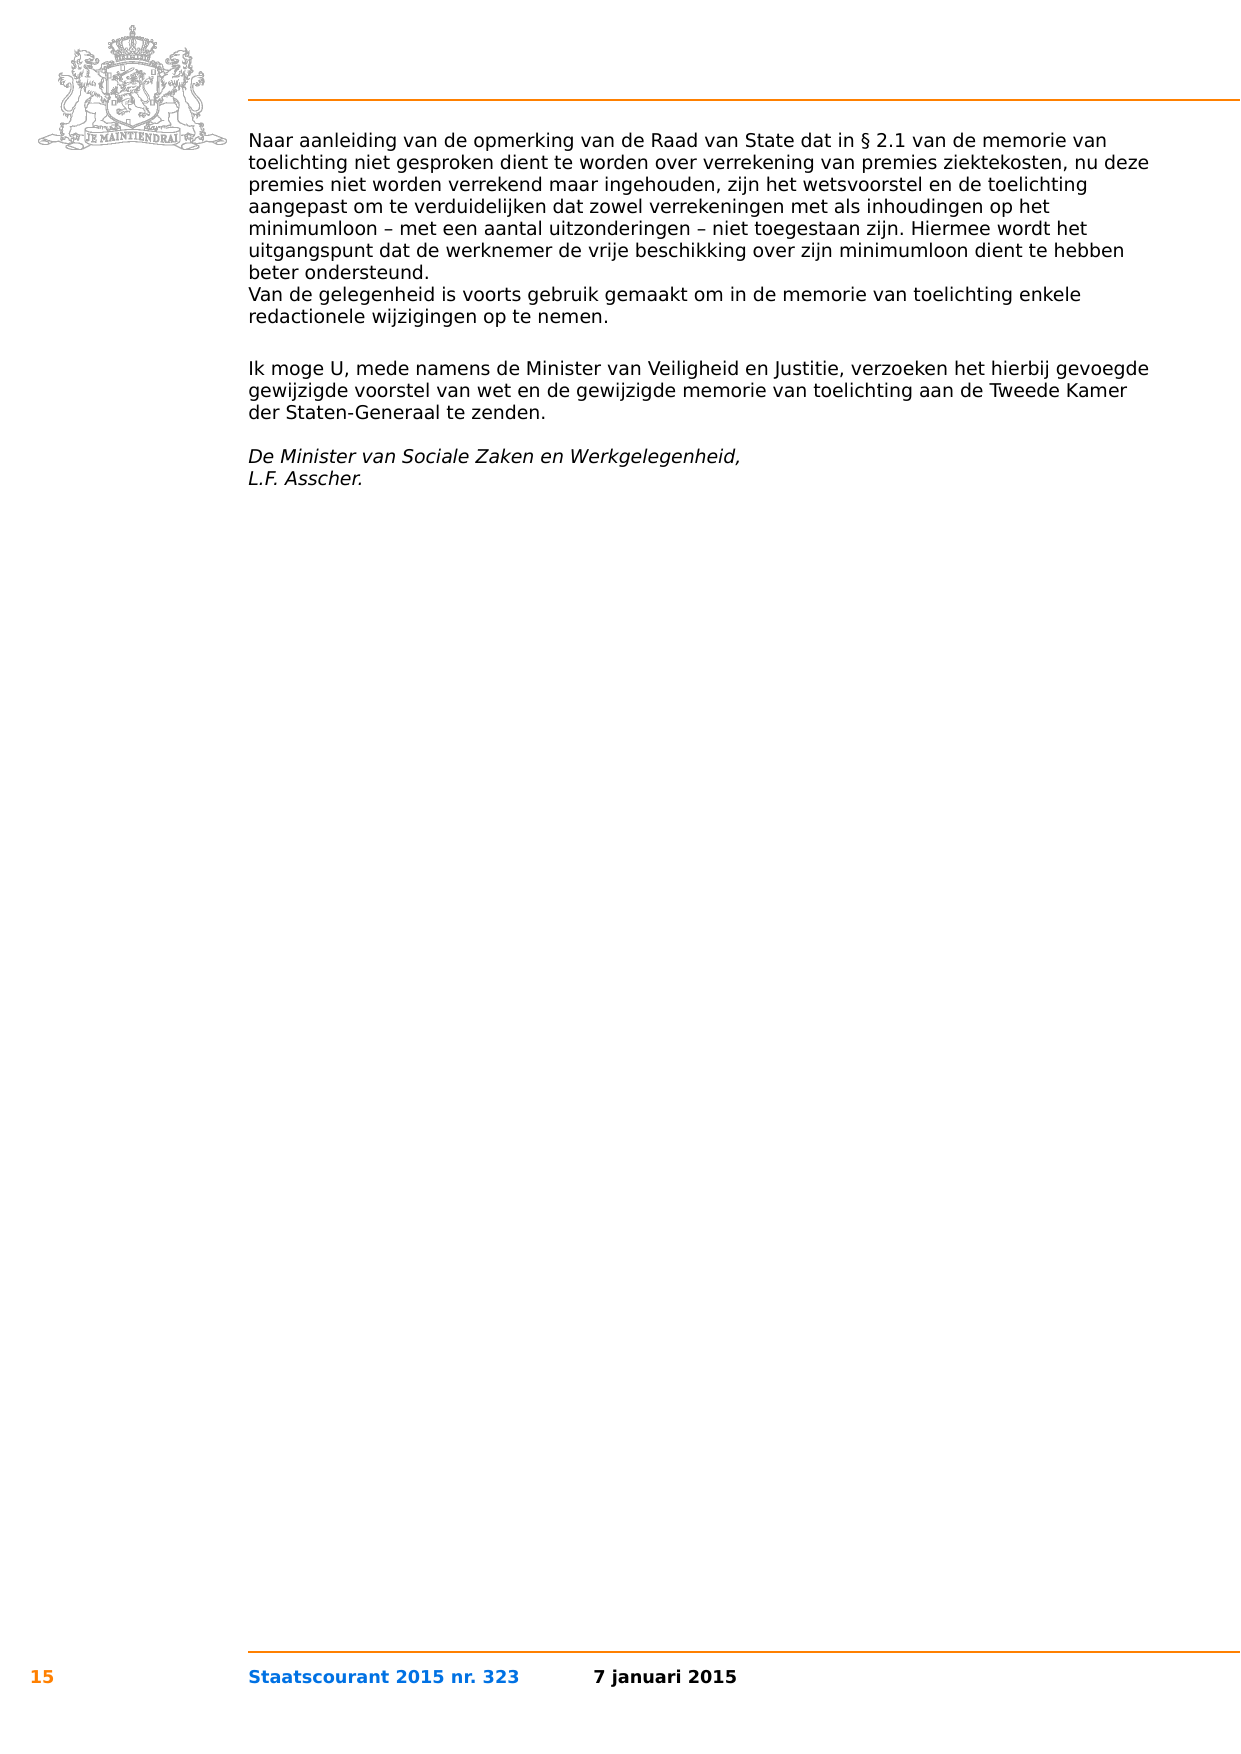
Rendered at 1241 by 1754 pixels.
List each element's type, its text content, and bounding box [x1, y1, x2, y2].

picture [38, 25, 227, 150]
text Naar aanleiding van de opmerking van de Raad van State dat in § 2.1 van de memorie van toelichting niet gesproken dient te worden over verrekening van premies ziektekosten, nu deze premies niet worden verrekend maar ingehouden, zijn het wetsvoorstel en de toelichting aangepast om te verduidelijken dat zowel verrekeningen met als inhoudingen op het minimumloon – met een aantal uitzonderingen – niet toegestaan zijn. Hiermee wordt het uitgangspunt dat de werknemer de vrije beschikking over zijn minimumloon dient te hebben beter ondersteund. [248, 130, 1163, 284]
text Ik moge U, mede namens de Minister van Veiligheid en Justitie, verzoeken het hierbij gevoegde gewijzigde voorstel van wet en de gewijzigde memorie van toelichting aan de Tweede Kamer der Staten-Generaal te zenden. [248, 358, 1163, 424]
text Van de gelegenheid is voorts gebruik gemaakt om in de memorie van toelichting enkele redactionele wijzigingen op te nemen. [248, 284, 1163, 328]
text De Minister van Sociale Zaken en Werkgelegenheid, L.F. Asscher. [248, 446, 1163, 489]
